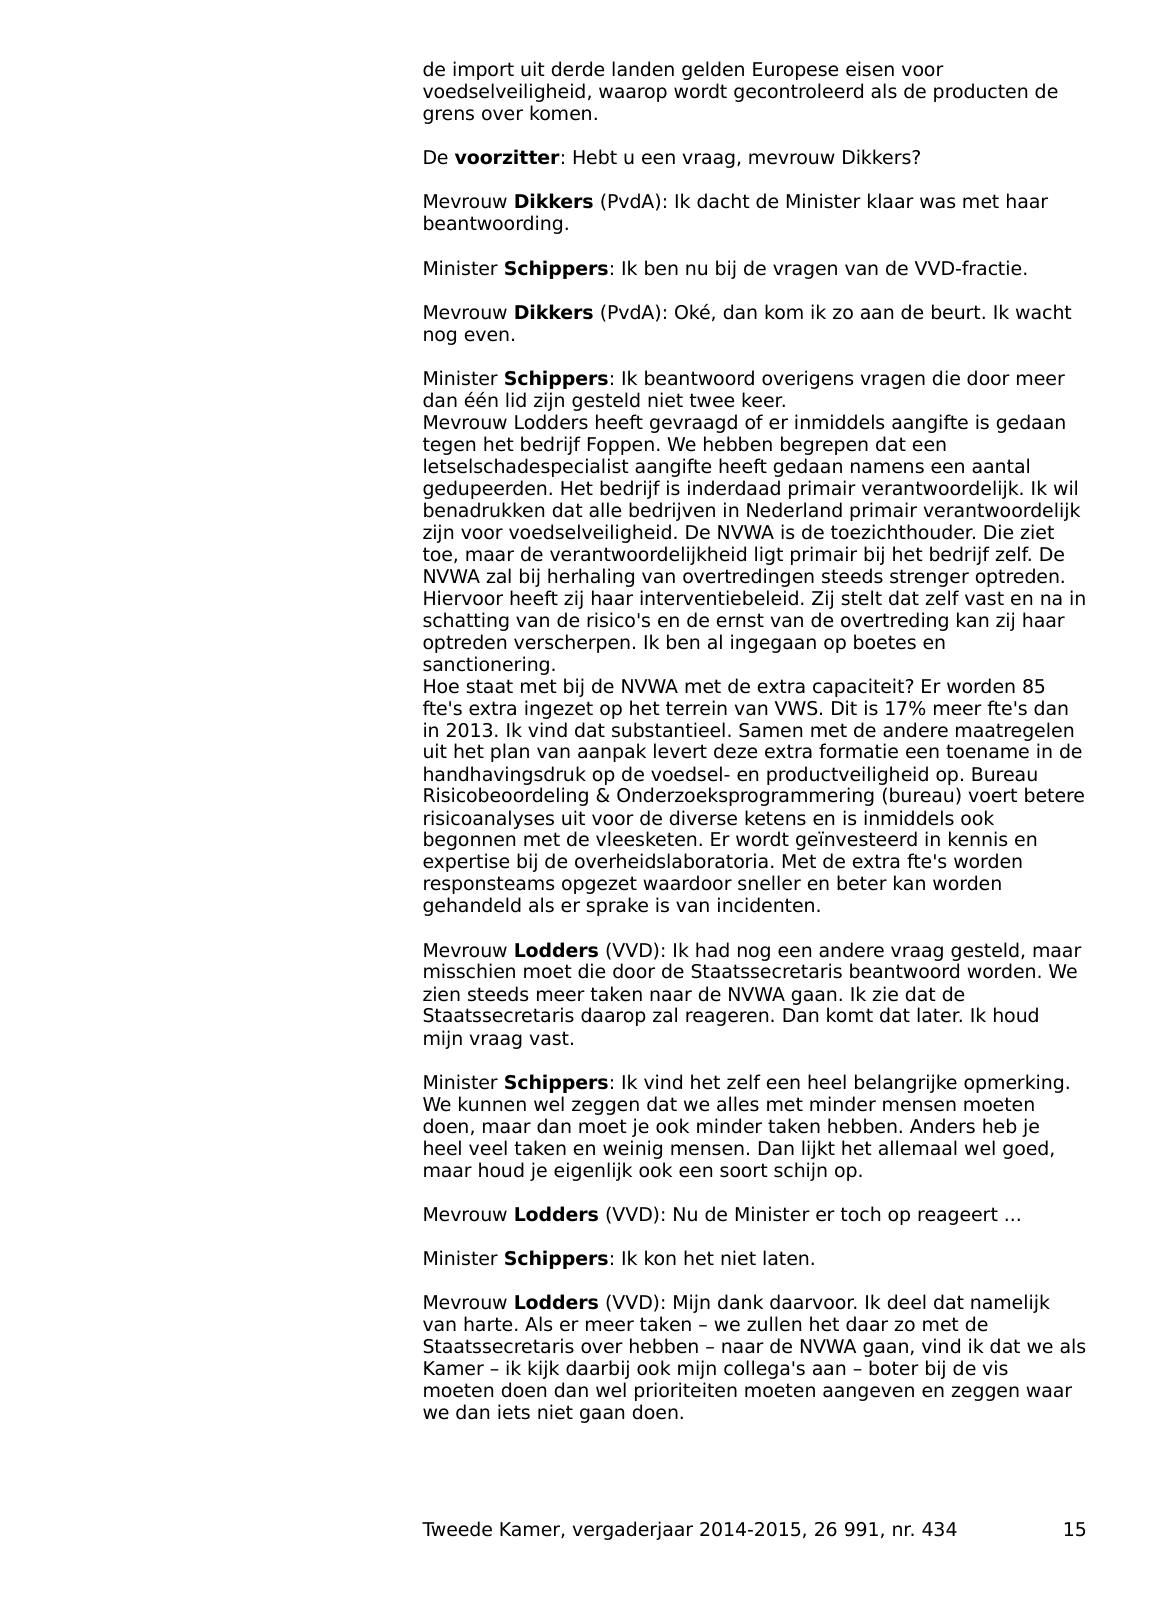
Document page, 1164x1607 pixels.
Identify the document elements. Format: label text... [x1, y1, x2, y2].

text Minister Schippers: Ik vind het zelf een heel belangrijke opmerking. We kunnen wel zeggen dat we alles met minder mensen moeten doen, maar dan moet je ook minder taken hebben. Anders heb je heel veel taken en weinig mensen. Dan lijkt het allemaal wel goed, maar houd je eigenlijk ook een soort schijn op. [422, 1072, 1087, 1181]
text Minister Schippers: Ik beantwoord overigens vragen die door meer dan één lid zijn gesteld niet twee keer. [422, 368, 1087, 412]
text Mevrouw Dikkers (PvdA): Ik dacht de Minister klaar was met haar beantwoording. [422, 191, 1087, 235]
text Minister Schippers: Ik ben nu bij de vragen van de VVD-fractie. [422, 257, 1087, 279]
text Hoe staat met bij de NVWA met de extra capaciteit? Er worden 85 fte's extra ingezet op het terrein van VWS. Dit is 17% meer fte's dan in 2013. Ik vind dat substantieel. Samen met de andere maatregelen uit het plan van aanpak levert deze extra formatie een toename in de handhavingsdruk op de voedsel- en productveiligheid op. Bureau Risicobeoordeling & Onderzoeksprogrammering (bureau) voert betere risicoanalyses uit voor de diverse ketens en is inmiddels ook begonnen met de vleesketen. Er wordt geïnvesteerd in kennis en expertise bij de overheidslaboratoria. Met de extra fte's worden responsteams opgezet waardoor sneller en beter kan worden gehandeld als er sprake is van incidenten. [422, 676, 1087, 917]
text Mevrouw Lodders (VVD): Nu de Minister er toch op reageert ... [422, 1204, 1087, 1226]
text Minister Schippers: Ik kon het niet laten. [422, 1248, 1087, 1270]
text Mevrouw Dikkers (PvdA): Oké, dan kom ik zo aan de beurt. Ik wacht nog even. [422, 302, 1087, 346]
text de import uit derde landen gelden Europese eisen voor voedselveiligheid, waarop wordt gecontroleerd als de producten de grens over komen. [422, 59, 1087, 125]
text Mevrouw Lodders (VVD): Mijn dank daarvoor. Ik deel dat namelijk van harte. Als er meer taken – we zullen het daar zo met de Staatssecretaris over hebben – naar de NVWA gaan, vind ik dat we als Kamer – ik kijk daarbij ook mijn collega's aan – boter bij de vis moeten doen dan wel prioriteiten moeten aangeven en zeggen waar we dan iets niet gaan doen. [422, 1292, 1087, 1424]
text Mevrouw Lodders heeft gevraagd of er inmiddels aangifte is gedaan tegen het bedrijf Foppen. We hebben begrepen dat een letselschadespecialist aangifte heeft gedaan namens een aantal gedupeerden. Het bedrijf is inderdaad primair verantwoordelijk. Ik wil benadrukken dat alle bedrijven in Nederland primair verantwoordelijk zijn voor voedselveiligheid. De NVWA is de toezichthouder. Die ziet toe, maar de verantwoordelijkheid ligt primair bij het bedrijf zelf. De NVWA zal bij herhaling van overtredingen steeds strenger optreden. Hiervoor heeft zij haar interventiebeleid. Zij stelt dat zelf vast en na in schatting van de risico's en de ernst van de overtreding kan zij haar optreden verscherpen. Ik ben al ingegaan op boetes en sanctionering. [422, 412, 1087, 676]
text De voorzitter: Hebt u een vraag, mevrouw Dikkers? [422, 147, 1087, 169]
text Mevrouw Lodders (VVD): Ik had nog een andere vraag gesteld, maar misschien moet die door de Staatssecretaris beantwoord worden. We zien steeds meer taken naar de NVWA gaan. Ik zie dat de Staatssecretaris daarop zal reageren. Dan komt dat later. Ik houd mijn vraag vast. [422, 939, 1087, 1049]
